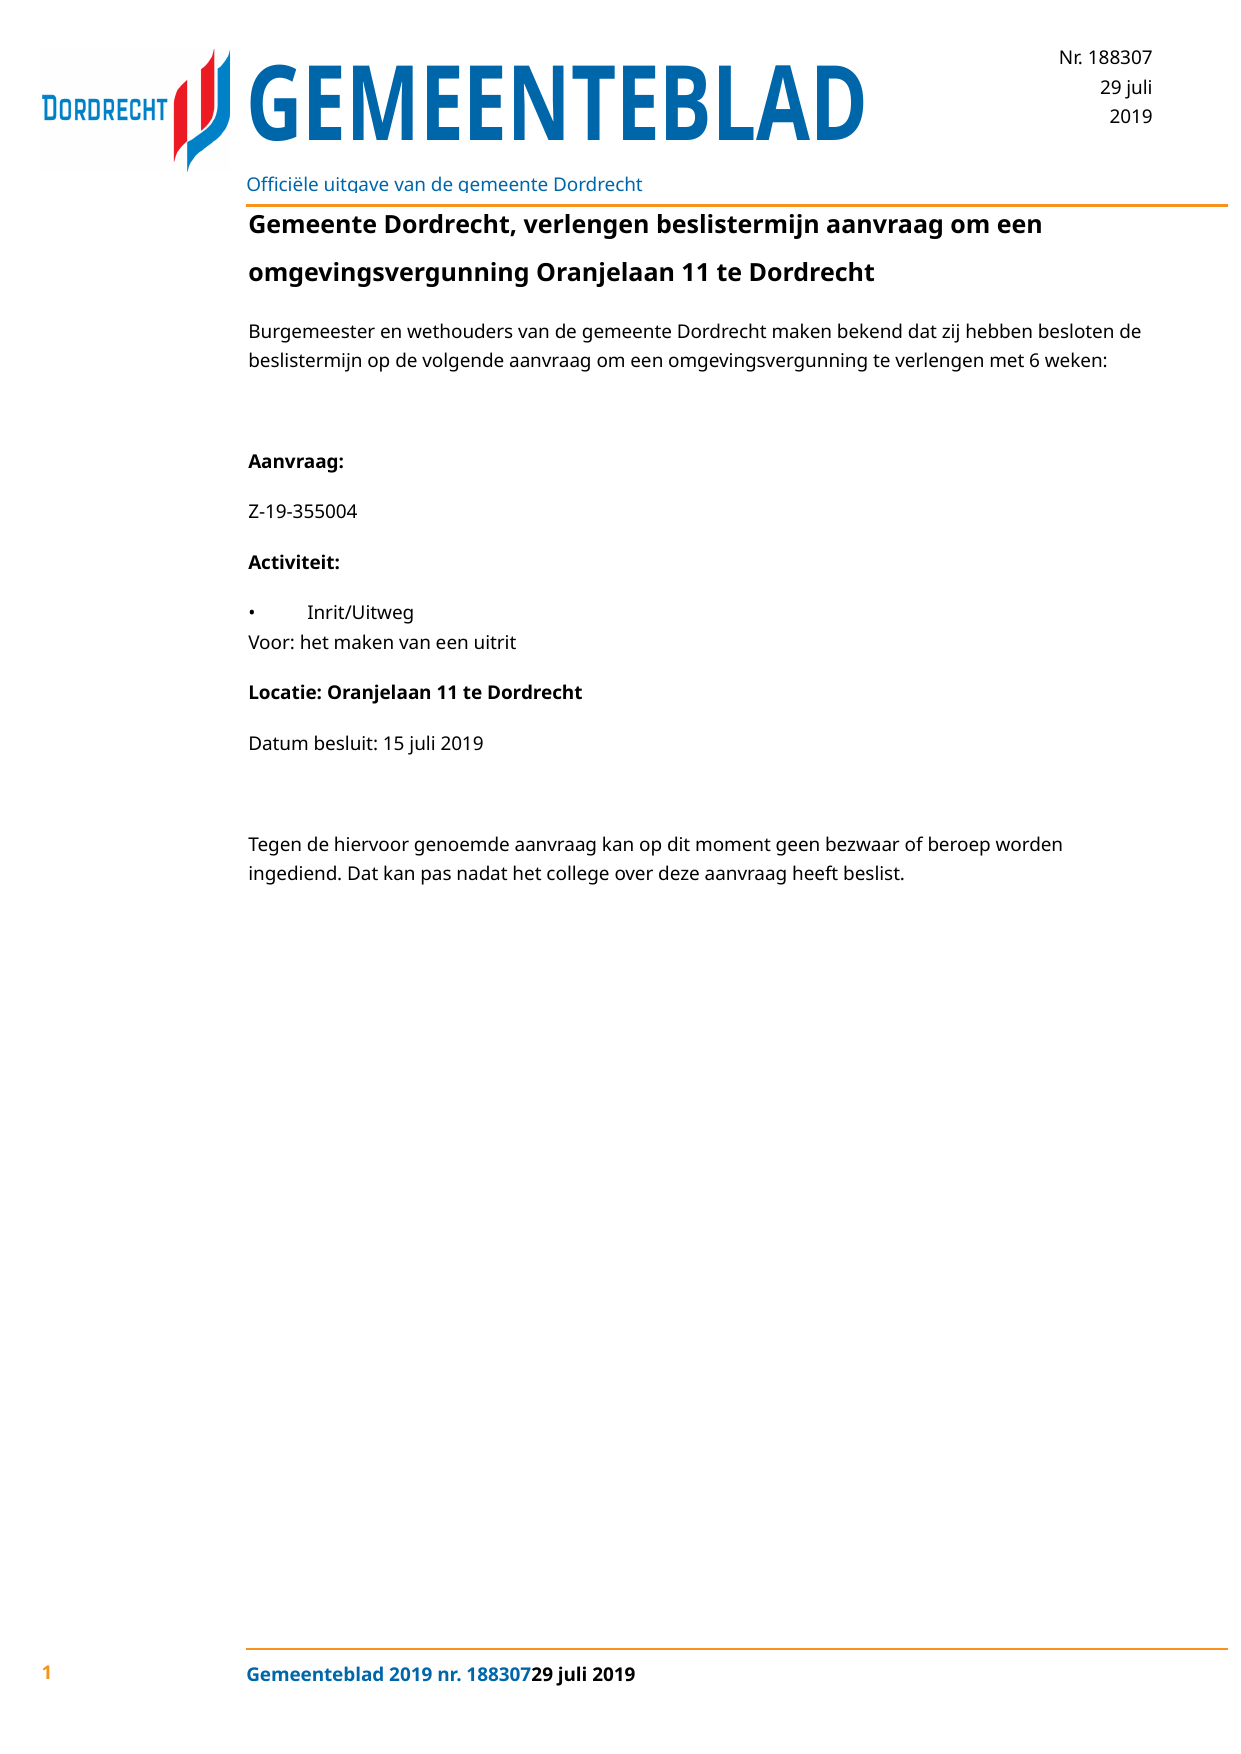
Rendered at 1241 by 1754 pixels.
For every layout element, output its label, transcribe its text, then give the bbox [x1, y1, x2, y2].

list Inrit/Uitweg [248, 599, 1152, 625]
text Locatie: Oranjelaan 11 te Dordrecht [248, 679, 1152, 705]
text Aanvraag: [248, 448, 1152, 474]
text Burgemeester en wethouders van de gemeente Dordrecht maken bekend dat zij hebben besloten de beslistermijn op de volgende aanvraag om een omgevingsvergunning te verlengen met 6 weken: [248, 318, 1152, 373]
text Activiteit: [248, 549, 1152, 575]
text Datum besluit: 15 juli 2019 [248, 730, 1152, 756]
text Tegen de hiervoor genoemde aanvraag kan op dit moment geen bezwaar of beroep worden ingediend. Dat kan pas nadat het college over deze aanvraag heeft beslist. [248, 831, 1152, 886]
picture [41, 47, 231, 172]
text Voor: het maken van een uitrit [248, 629, 1152, 655]
text Z-19-355004 [248, 499, 1152, 524]
text Gemeente Dordrecht, verlengen beslistermijn aanvraag om een omgevingsvergunning Oranjelaan 11 te Dordrecht [248, 207, 1152, 288]
